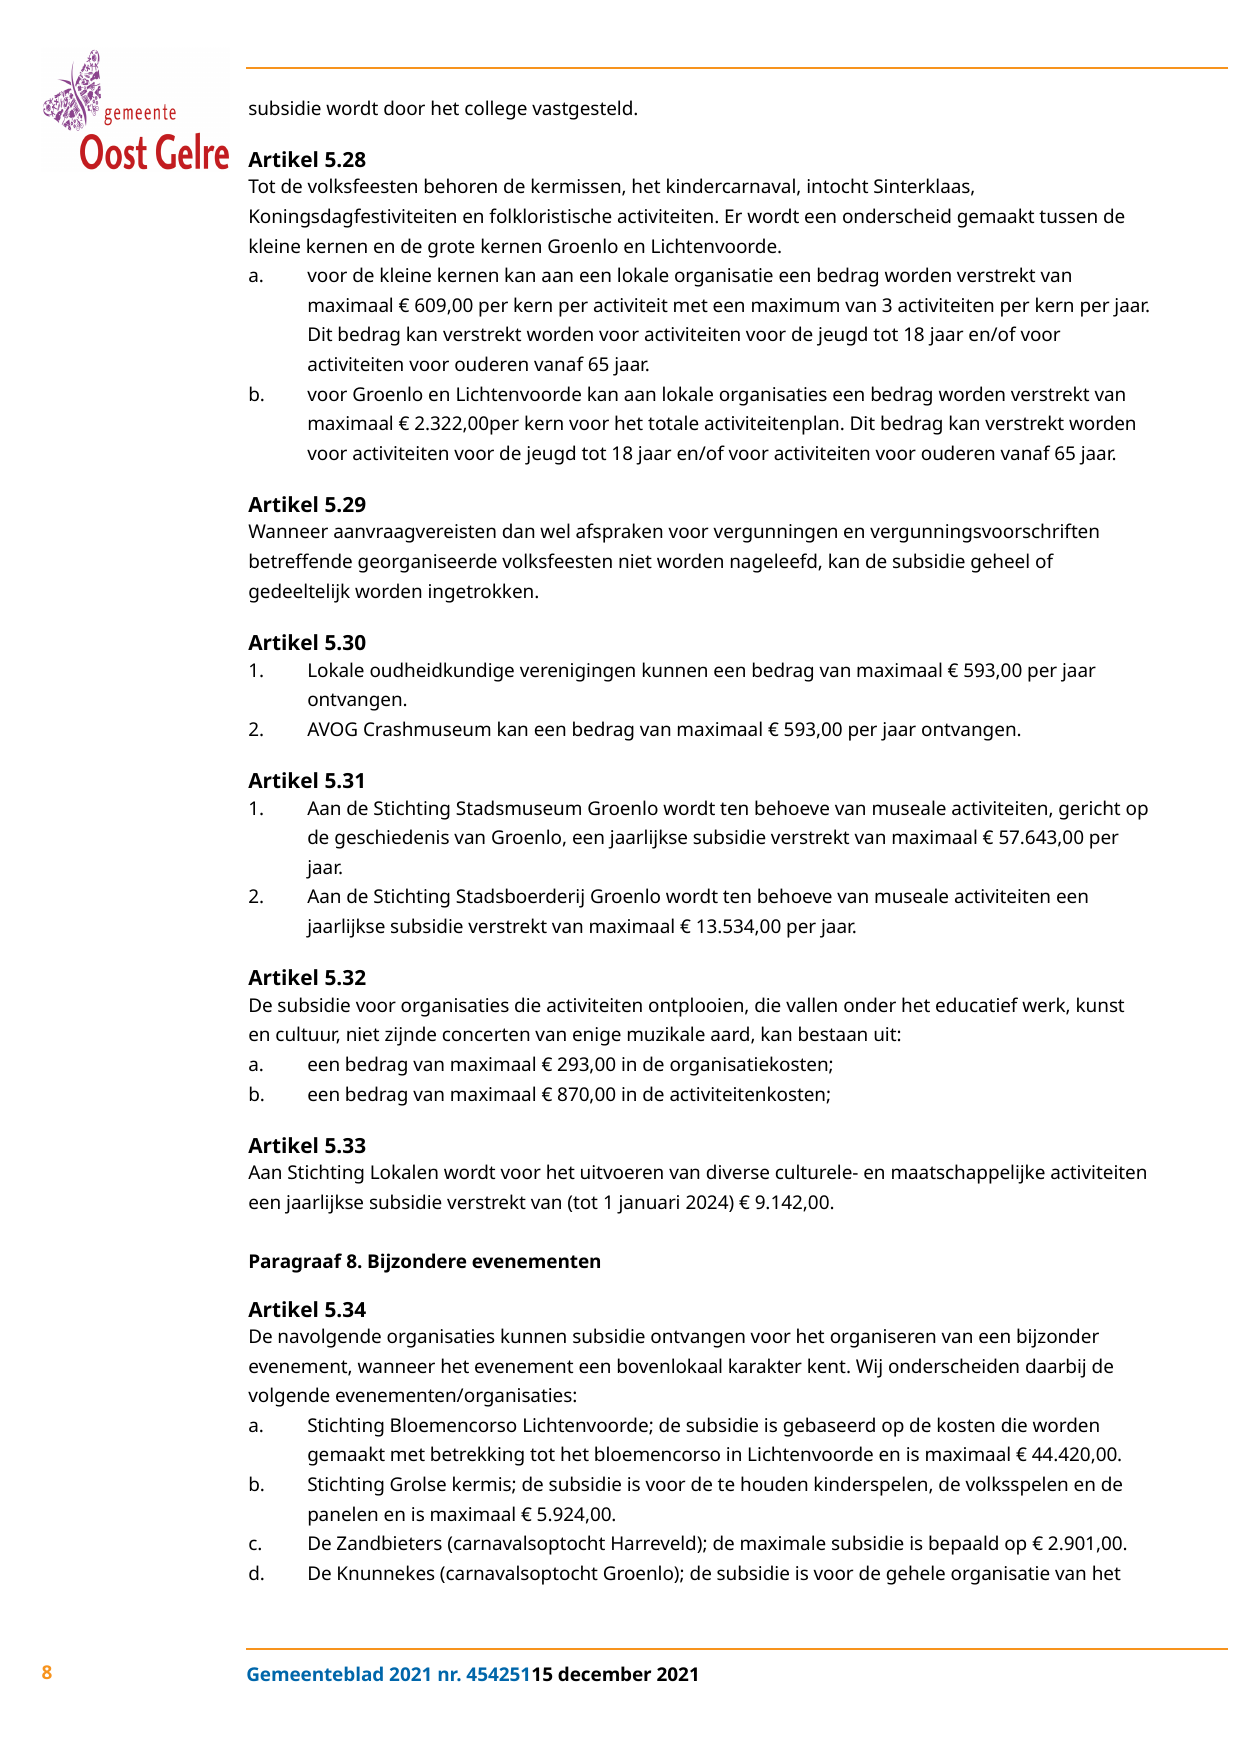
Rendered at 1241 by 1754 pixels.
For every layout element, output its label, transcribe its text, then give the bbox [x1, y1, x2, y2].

list Lokale oudheidkundige verenigingen kunnen een bedrag van maximaal € 593,00 per jaar ontvangen. [248, 657, 1152, 712]
list Aan de Stichting Stadsboerderij Groenlo wordt ten behoeve van museale activiteiten een jaarlijkse subsidie verstrekt van maximaal € 13.534,00 per jaar. [248, 883, 1152, 939]
picture [41, 47, 231, 172]
list een bedrag van maximaal € 870,00 in de activiteitenkosten; [248, 1081, 1152, 1106]
list voor de kleine kernen kan aan een lokale organisatie een bedrag worden verstrekt van maximaal € 609,00 per kern per activiteit met een maximum van 3 activiteiten per kern per jaar. Dit bedrag kan verstrekt worden voor activiteiten voor de jeugd tot 18 jaar en/of voor activiteiten voor ouderen vanaf 65 jaar. [248, 262, 1152, 377]
list De Knunnekes (carnavalsoptocht Groenlo); de subsidie is voor de gehele organisatie van het [248, 1560, 1152, 1586]
text De navolgende organisaties kunnen subsidie ontvangen voor het organiseren van een bijzonder evenement, wanneer het evenement een bovenlokaal karakter kent. Wij onderscheiden daarbij de volgende evenementen/organisaties: [248, 1323, 1152, 1408]
text Artikel 5.29 [248, 490, 1152, 519]
text Aan Stichting Lokalen wordt voor het uitvoeren van diverse culturele- en maatschappelijke activiteiten een jaarlijkse subsidie verstrekt van (tot 1 januari 2024) € 9.142,00. [248, 1159, 1152, 1215]
list Stichting Grolse kermis; de subsidie is voor de te houden kinderspelen, de volksspelen en de panelen en is maximaal € 5.924,00. [248, 1471, 1152, 1527]
text De subsidie voor organisaties die activiteiten ontplooien, die vallen onder het educatief werk, kunst en cultuur, niet zijnde concerten van enige muzikale aard, kan bestaan uit: [248, 992, 1152, 1047]
text Artikel 5.31 [248, 766, 1152, 795]
text subsidie wordt door het college vastgesteld. [248, 95, 1152, 121]
text Wanneer aanvraagvereisten dan wel afspraken voor vergunningen en vergunningsvoorschriften betreffende georganiseerde volksfeesten niet worden nageleefd, kan de subsidie geheel of gedeeltelijk worden ingetrokken. [248, 519, 1152, 604]
text Artikel 5.28 [248, 145, 1152, 174]
list De Zandbieters (carnavalsoptocht Harreveld); de maximale subsidie is bepaald op € 2.901,00. [248, 1530, 1152, 1556]
list Aan de Stichting Stadsmuseum Groenlo wordt ten behoeve van museale activiteiten, gericht op de geschiedenis van Groenlo, een jaarlijkse subsidie verstrekt van maximaal € 57.643,00 per jaar. [248, 795, 1152, 880]
text Artikel 5.30 [248, 628, 1152, 657]
text Paragraaf 8. Bijzondere evenementen [248, 1248, 1152, 1274]
text Artikel 5.33 [248, 1131, 1152, 1159]
list AVOG Crashmuseum kan een bedrag van maximaal € 593,00 per jaar ontvangen. [248, 716, 1152, 742]
list een bedrag van maximaal € 293,00 in de organisatiekosten; [248, 1051, 1152, 1077]
list voor Groenlo en Lichtenvoorde kan aan lokale organisaties een bedrag worden verstrekt van maximaal € 2.322,00per kern voor het totale activiteitenplan. Dit bedrag kan verstrekt worden voor activiteiten voor de jeugd tot 18 jaar en/of voor activiteiten voor ouderen vanaf 65 jaar. [248, 381, 1152, 466]
text Artikel 5.34 [248, 1295, 1152, 1323]
list Stichting Bloemencorso Lichtenvoorde; de subsidie is gebaseerd op de kosten die worden gemaakt met betrekking tot het bloemencorso in Lichtenvoorde en is maximaal € 44.420,00. [248, 1412, 1152, 1467]
text Tot de volksfeesten behoren de kermissen, het kindercarnaval, intocht Sinterklaas, Koningsdagfestiviteiten en folkloristische activiteiten. Er wordt een onderscheid gemaakt tussen de kleine kernen en de grote kernen Groenlo en Lichtenvoorde. [248, 174, 1152, 258]
text Artikel 5.32 [248, 963, 1152, 992]
